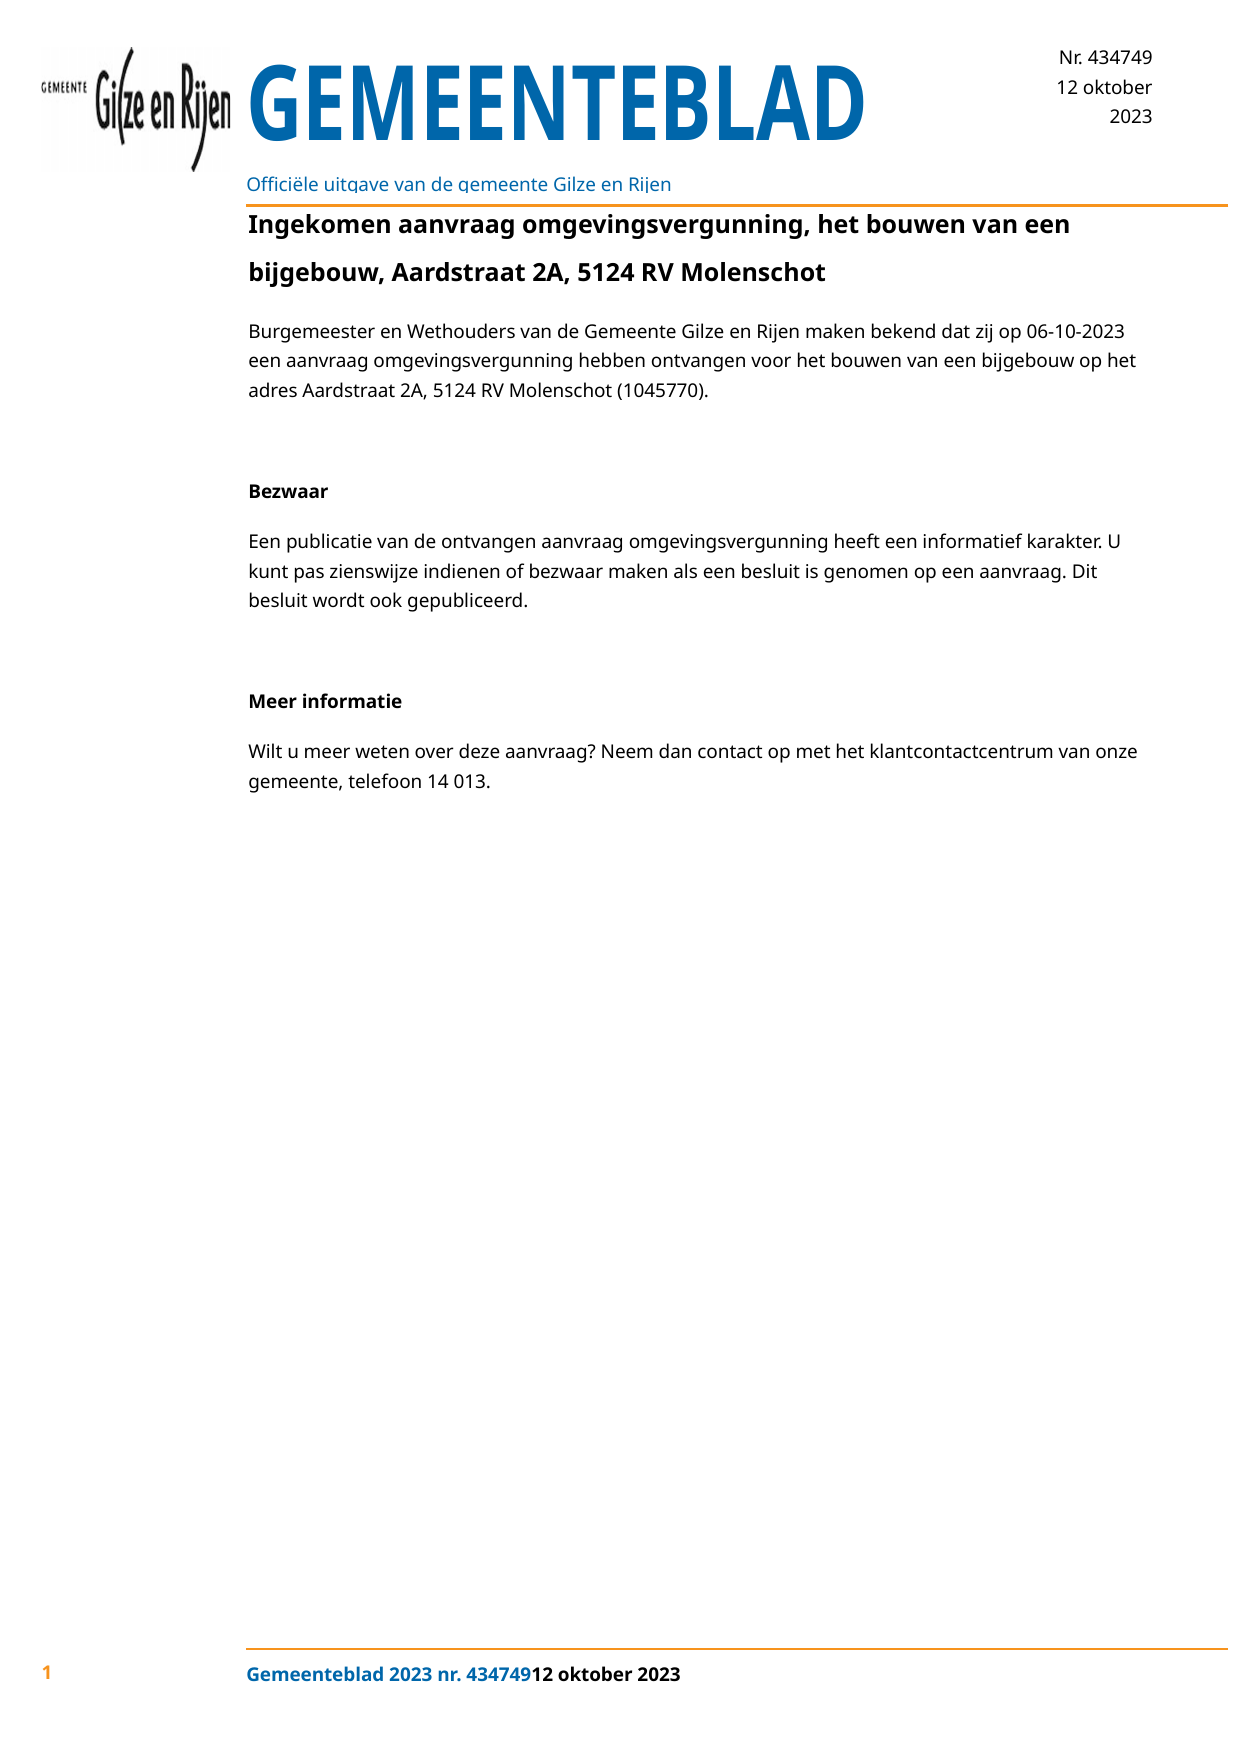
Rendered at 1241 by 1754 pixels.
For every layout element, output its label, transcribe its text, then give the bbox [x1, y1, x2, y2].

text Een publicatie van de ontvangen aanvraag omgevingsvergunning heeft een informatief karakter. U kunt pas zienswijze indienen of bezwaar maken als een besluit is genomen op een aanvraag. Dit besluit wordt ook gepubliceerd. [248, 528, 1152, 613]
text Ingekomen aanvraag omgevingsvergunning, het bouwen van een bijgebouw, Aardstraat 2A, 5124 RV Molenschot [248, 207, 1152, 288]
text Meer informatie [248, 688, 1152, 714]
text Wilt u meer weten over deze aanvraag? Neem dan contact op met het klantcontactcentrum van onze gemeente, telefoon 14 013. [248, 739, 1152, 794]
picture [41, 47, 231, 172]
text Bezwaar [248, 478, 1152, 504]
text Burgemeester en Wethouders van de Gemeente Gilze en Rijen maken bekend dat zij op 06-10-2023 een aanvraag omgevingsvergunning hebben ontvangen voor het bouwen van een bijgebouw op het adres Aardstraat 2A, 5124 RV Molenschot (1045770). [248, 318, 1152, 403]
